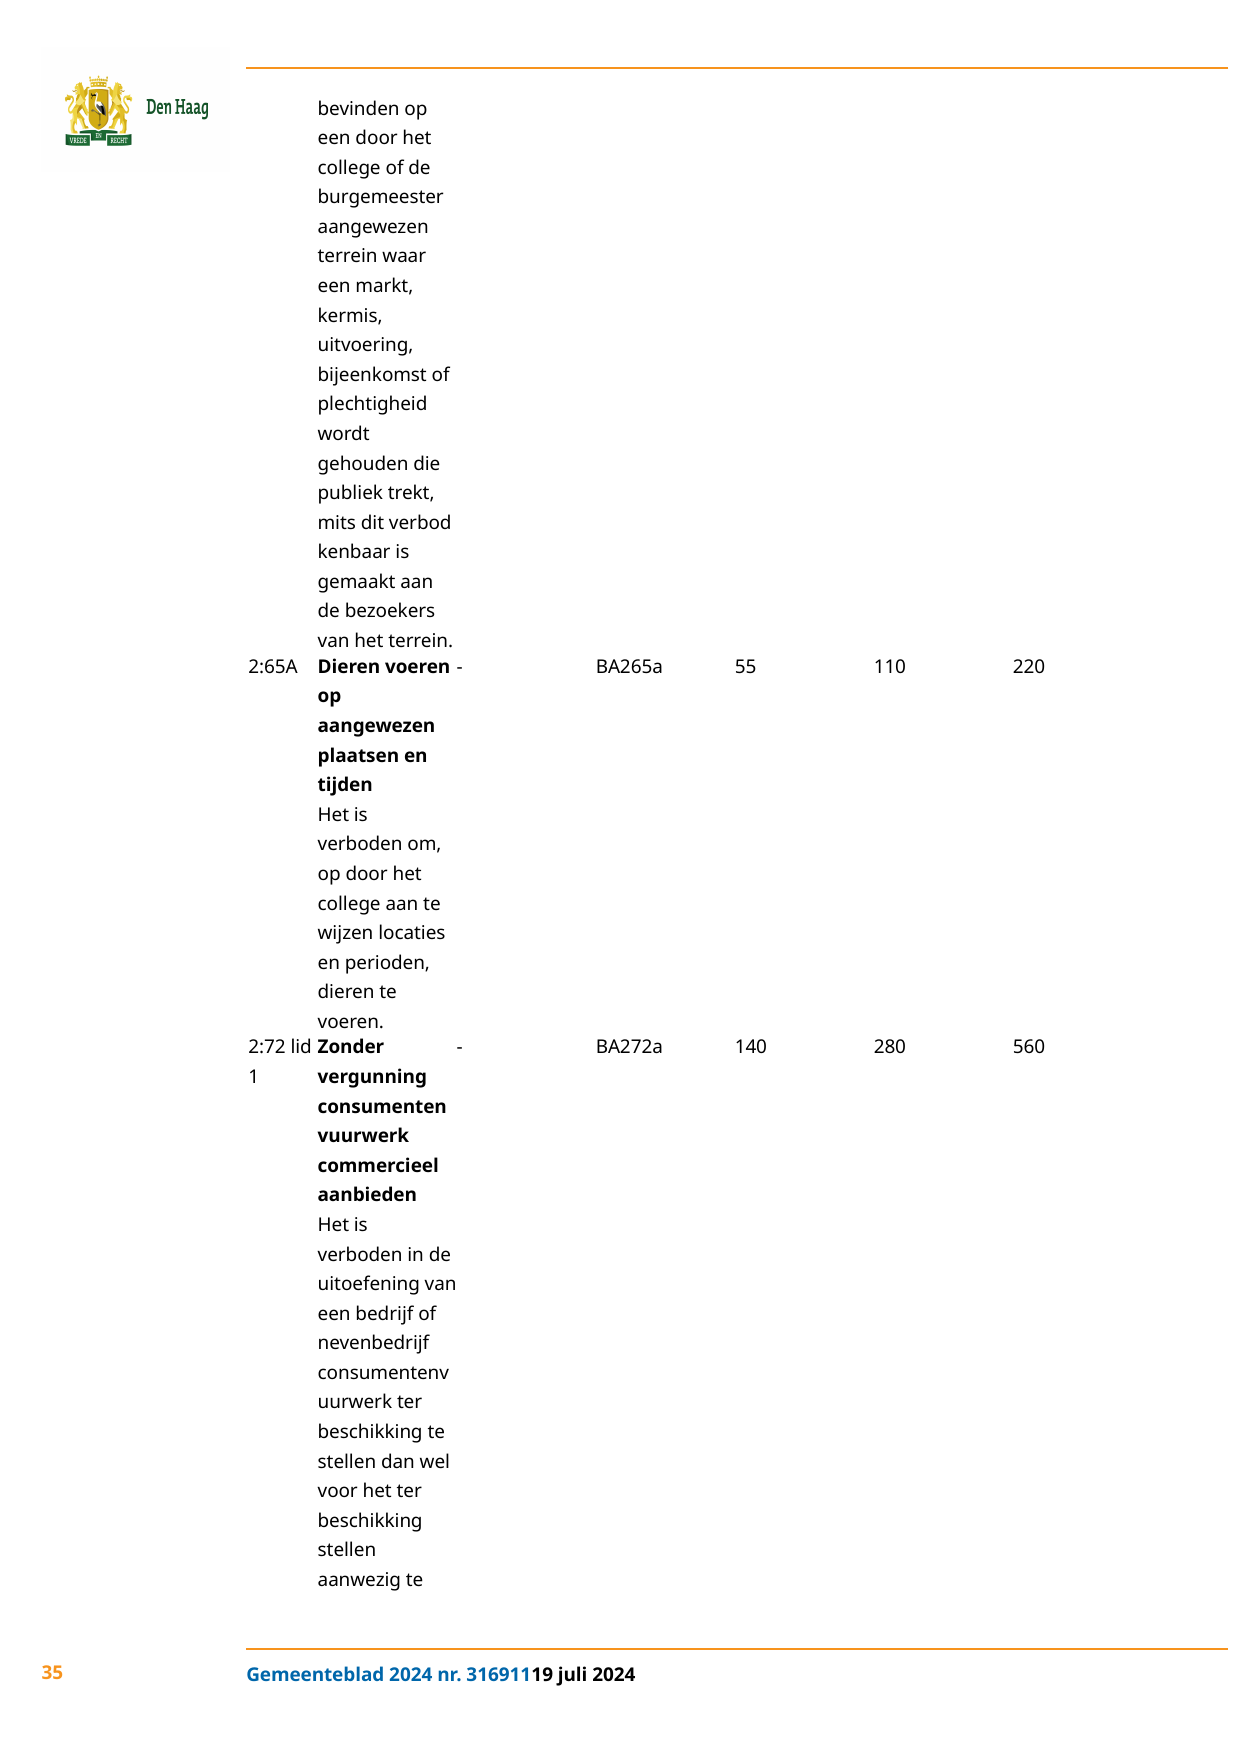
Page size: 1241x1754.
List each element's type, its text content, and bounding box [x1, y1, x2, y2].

table_cell BA272a [596, 1034, 734, 1592]
table_cell [735, 95, 873, 653]
table_cell - [456, 653, 596, 1034]
table_cell [874, 95, 1013, 653]
table_cell 2:65A [248, 653, 317, 1034]
table_cell [248, 95, 317, 653]
picture [41, 47, 231, 172]
table_cell [596, 95, 734, 653]
table_cell 220 [1013, 653, 1152, 1034]
table_cell 55 [735, 653, 873, 1034]
table_cell [456, 95, 596, 653]
table_cell BA265a [596, 653, 734, 1034]
table_cell Dieren voeren op aangewezen plaatsen en tijden Het is verboden om, op door het college aan te wijzen locaties en perioden, dieren te voeren. [318, 653, 456, 1034]
table_cell 2:72 lid 1 [248, 1034, 317, 1592]
table_cell 110 [874, 653, 1013, 1034]
table_cell bevinden op een door het college of de burgemeester aangewezen terrein waar een markt, kermis, uitvoering, bijeenkomst of plechtigheid wordt gehouden die publiek trekt, mits dit verbod kenbaar is gemaakt aan de bezoekers van het terrein. [318, 95, 456, 653]
table_cell - [456, 1034, 596, 1592]
table_cell [1013, 95, 1152, 653]
table_cell 560 [1013, 1034, 1152, 1592]
table_cell 280 [874, 1034, 1013, 1592]
table_cell Zonder vergunning consumentenvuurwerk commercieel aanbieden Het is verboden in de uitoefening van een bedrijf of nevenbedrijf consumentenvuurwerk ter beschikking te stellen dan wel voor het ter beschikking stellen aanwezig te [318, 1034, 456, 1592]
table_cell 140 [735, 1034, 873, 1592]
